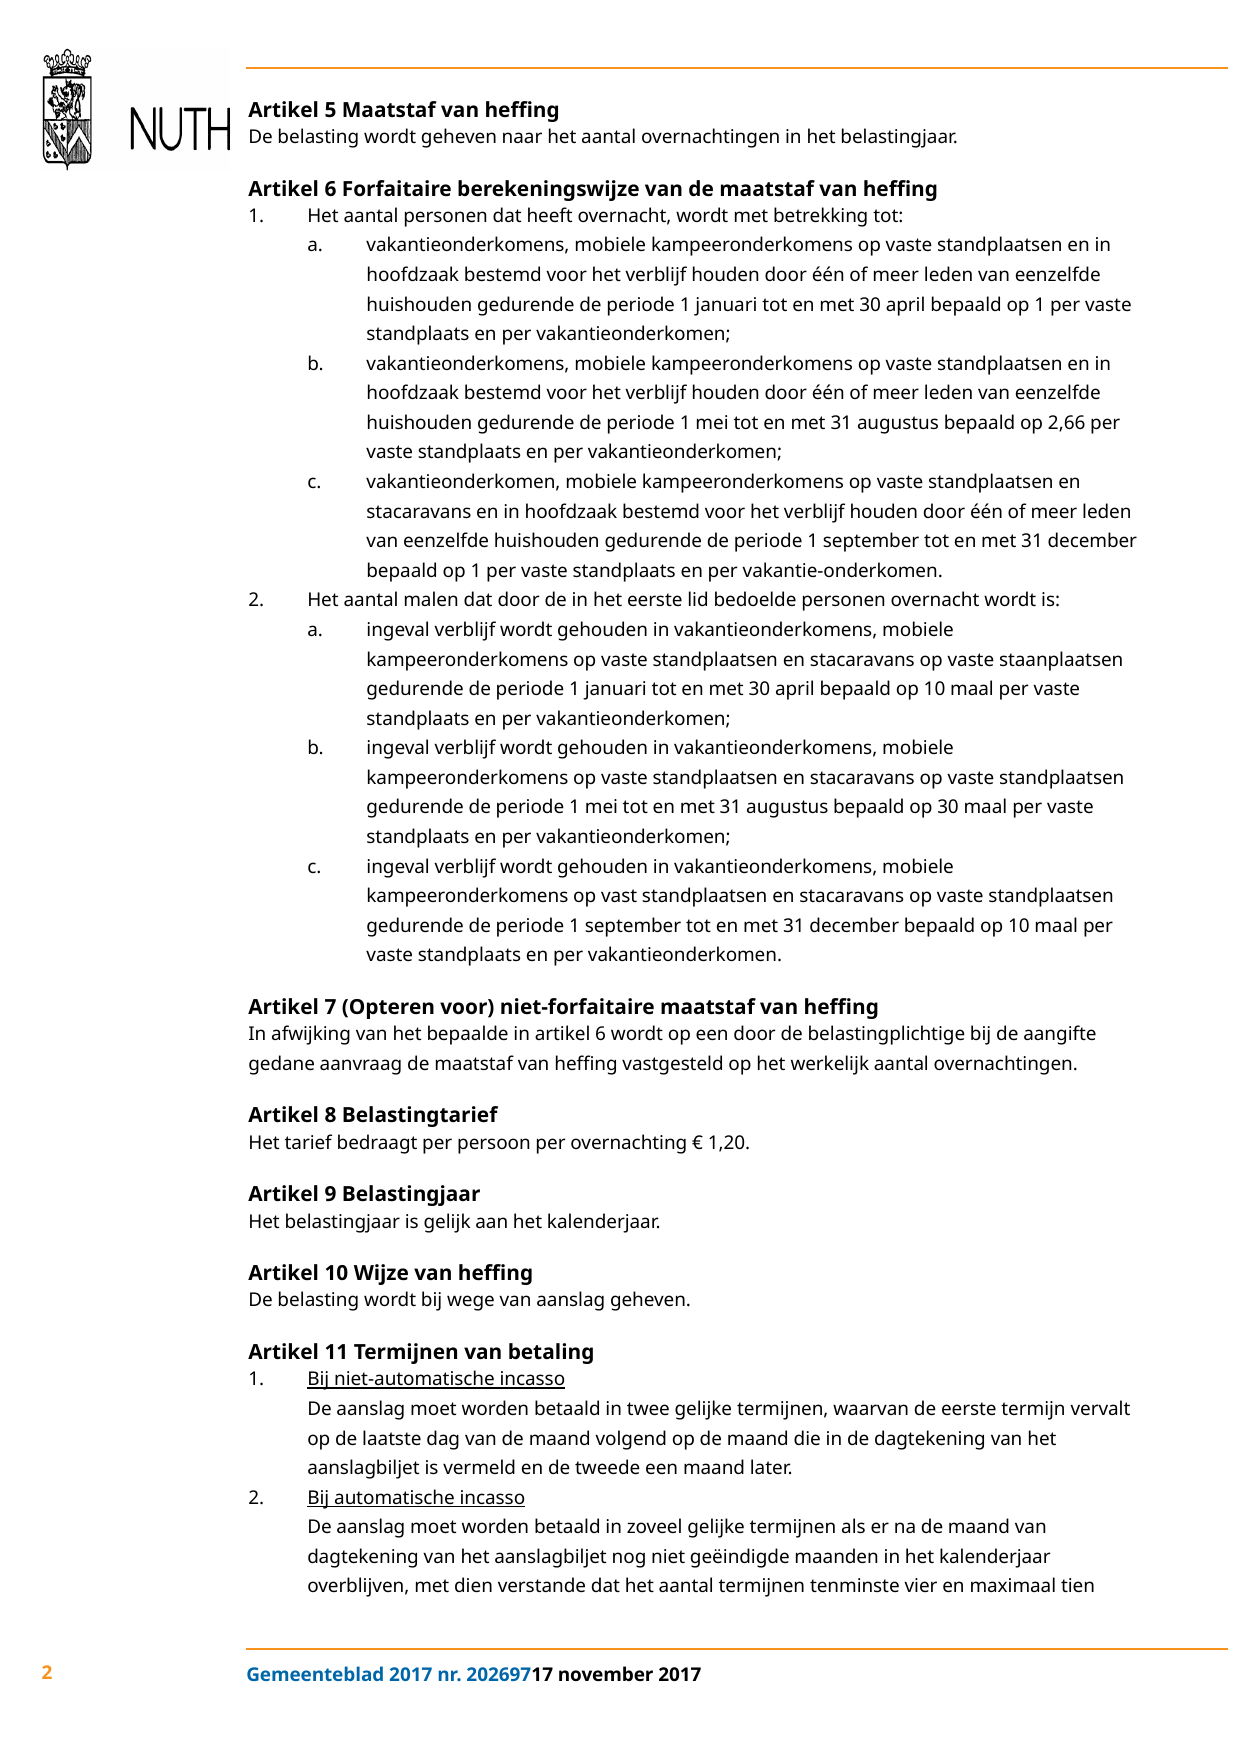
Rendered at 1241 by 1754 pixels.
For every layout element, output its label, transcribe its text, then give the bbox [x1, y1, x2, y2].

list Het aantal personen dat heeft overnacht, wordt met betrekking tot: [248, 202, 1152, 228]
text Artikel 5 Maatstaf van heffing [248, 95, 1152, 123]
list vakantieonderkomen, mobiele kampeeronderkomens op vaste standplaatsen en stacaravans en in hoofdzaak bestemd voor het verblijf houden door één of meer leden van eenzelfde huishouden gedurende de periode 1 september tot en met 31 december bepaald op 1 per vaste standplaats en per vakantie-onderkomen. [307, 468, 1152, 583]
text Artikel 7 (Opteren voor) niet-forfaitaire maatstaf van heffing [248, 992, 1152, 1021]
list Het aantal malen dat door de in het eerste lid bedoelde personen overnacht wordt is: [248, 587, 1152, 612]
list vakantieonderkomens, mobiele kampeeronderkomens op vaste standplaatsen en in hoofdzaak bestemd voor het verblijf houden door één of meer leden van eenzelfde huishouden gedurende de periode 1 januari tot en met 30 april bepaald op 1 per vaste standplaats en per vakantieonderkomen; [307, 232, 1152, 346]
list ingeval verblijf wordt gehouden in vakantieonderkomens, mobiele kampeeronderkomens op vast standplaatsen en stacaravans op vaste standplaatsen gedurende de periode 1 september tot en met 31 december bepaald op 10 maal per vaste standplaats en per vakantieonderkomen. [307, 853, 1152, 967]
text Artikel 10 Wijze van heffing [248, 1258, 1152, 1287]
text Artikel 6 Forfaitaire berekeningswijze van de maatstaf van heffing [248, 174, 1152, 202]
text Het belastingjaar is gelijk aan het kalenderjaar. [248, 1208, 1152, 1233]
list vakantieonderkomens, mobiele kampeeronderkomens op vaste standplaatsen en in hoofdzaak bestemd voor het verblijf houden door één of meer leden van eenzelfde huishouden gedurende de periode 1 mei tot en met 31 augustus bepaald op 2,66 per vaste standplaats en per vakantieonderkomen; [307, 350, 1152, 464]
list De aanslag moet worden betaald in twee gelijke termijnen, waarvan de eerste termijn vervalt op de laatste dag van de maand volgend op de maand die in de dagtekening van het aanslagbiljet is vermeld en de tweede een maand later. [248, 1395, 1152, 1480]
list Bij automatische incasso [248, 1484, 1152, 1509]
text Artikel 8 Belastingtarief [248, 1101, 1152, 1129]
text De belasting wordt bij wege van aanslag geheven. [248, 1287, 1152, 1312]
text De belasting wordt geheven naar het aantal overnachtingen in het belastingjaar. [248, 123, 1152, 149]
list ingeval verblijf wordt gehouden in vakantieonderkomens, mobiele kampeeronderkomens op vaste standplaatsen en stacaravans op vaste staanplaatsen gedurende de periode 1 januari tot en met 30 april bepaald op 10 maal per vaste standplaats en per vakantieonderkomen; [307, 616, 1152, 731]
picture [41, 47, 231, 172]
list De aanslag moet worden betaald in zoveel gelijke termijnen als er na de maand van dagtekening van het aanslagbiljet nog niet geëindigde maanden in het kalenderjaar overblijven, met dien verstande dat het aantal termijnen tenminste vier en maximaal tien [248, 1513, 1152, 1598]
text In afwijking van het bepaalde in artikel 6 wordt op een door de belastingplichtige bij de aangifte gedane aanvraag de maatstaf van heffing vastgesteld op het werkelijk aantal overnachtingen. [248, 1021, 1152, 1076]
text Artikel 9 Belastingjaar [248, 1179, 1152, 1208]
list ingeval verblijf wordt gehouden in vakantieonderkomens, mobiele kampeeronderkomens op vaste standplaatsen en stacaravans op vaste standplaatsen gedurende de periode 1 mei tot en met 31 augustus bepaald op 30 maal per vaste standplaats en per vakantieonderkomen; [307, 734, 1152, 849]
text Artikel 11 Termijnen van betaling [248, 1337, 1152, 1366]
text Het tarief bedraagt per persoon per overnachting € 1,20. [248, 1129, 1152, 1155]
list Bij niet-automatische incasso [248, 1366, 1152, 1391]
